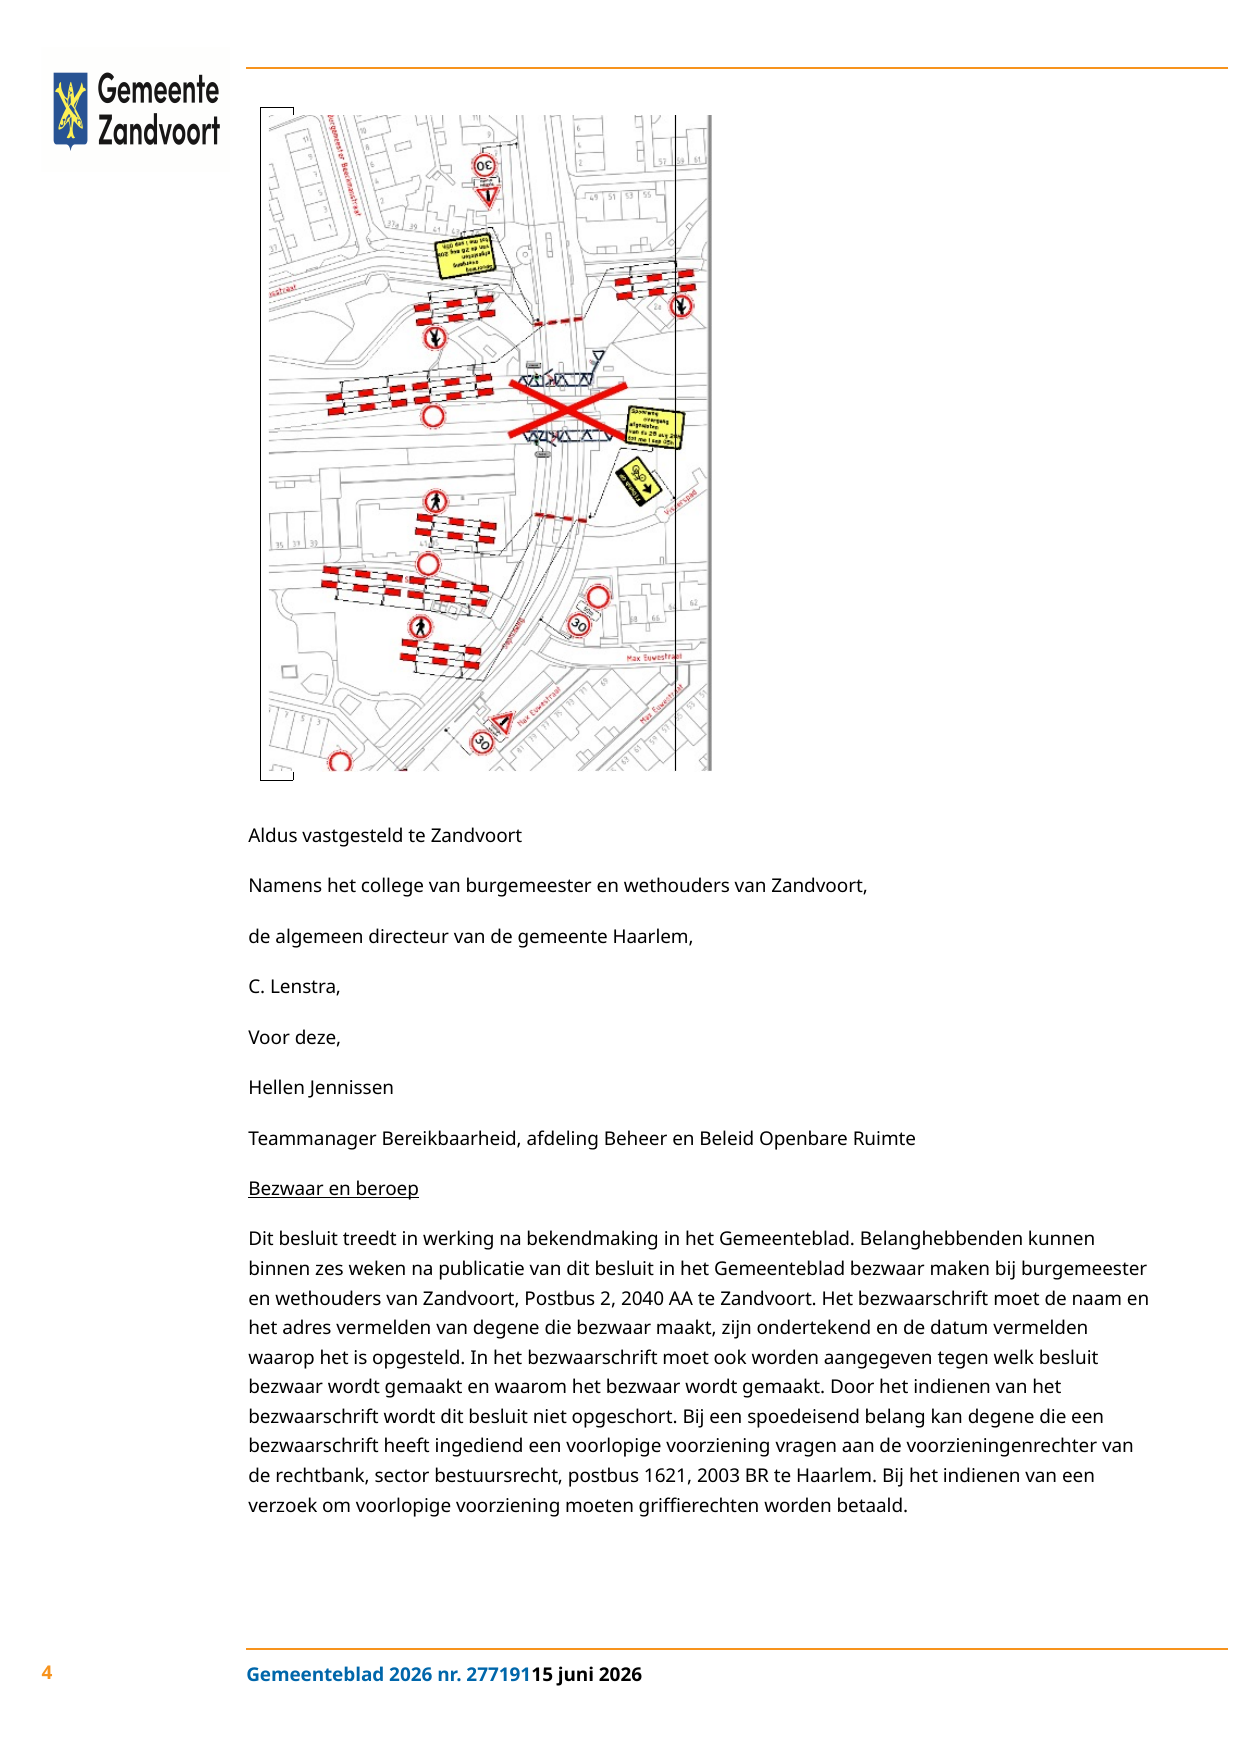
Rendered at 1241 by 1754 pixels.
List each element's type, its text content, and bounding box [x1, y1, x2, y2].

text Teammanager Bereikbaarheid, afdeling Beheer en Beleid Openbare Ruimte [248, 1125, 1152, 1151]
text Aldus vastgesteld te Zandvoort [248, 822, 1152, 848]
text Voor deze, [248, 1024, 1152, 1050]
text Namens het college van burgemeester en wethouders van Zandvoort, [248, 873, 1152, 898]
picture [268, 115, 712, 772]
text C. Lenstra, [248, 973, 1152, 999]
text Hellen Jennissen [248, 1074, 1152, 1100]
text Dit besluit treedt in werking na bekendmaking in het Gemeenteblad. Belanghebbenden kunnen binnen zes weken na publicatie van dit besluit in het Gemeenteblad bezwaar maken bij burgemeester en wethouders van Zandvoort, Postbus 2, 2040 AA te Zandvoort. Het bezwaarschrift moet de naam en het adres vermelden van degene die bezwaar maakt, zijn ondertekend en de datum vermelden waarop het is opgesteld. In het bezwaarschrift moet ook worden aangegeven tegen welk besluit bezwaar wordt gemaakt en waarom het bezwaar wordt gemaakt. Door het indienen van het bezwaarschrift wordt dit besluit niet opgeschort. Bij een spoedeisend belang kan degene die een bezwaarschrift heeft ingediend een voorlopige voorziening vragen aan de voorzieningenrechter van de rechtbank, sector bestuursrecht, postbus 1621, 2003 BR te Haarlem. Bij het indienen van een verzoek om voorlopige voorziening moeten griffierechten worden betaald. [248, 1226, 1152, 1518]
picture [41, 47, 231, 172]
text Bezwaar en beroep [248, 1175, 1152, 1201]
text de algemeen directeur van de gemeente Haarlem, [248, 923, 1152, 949]
